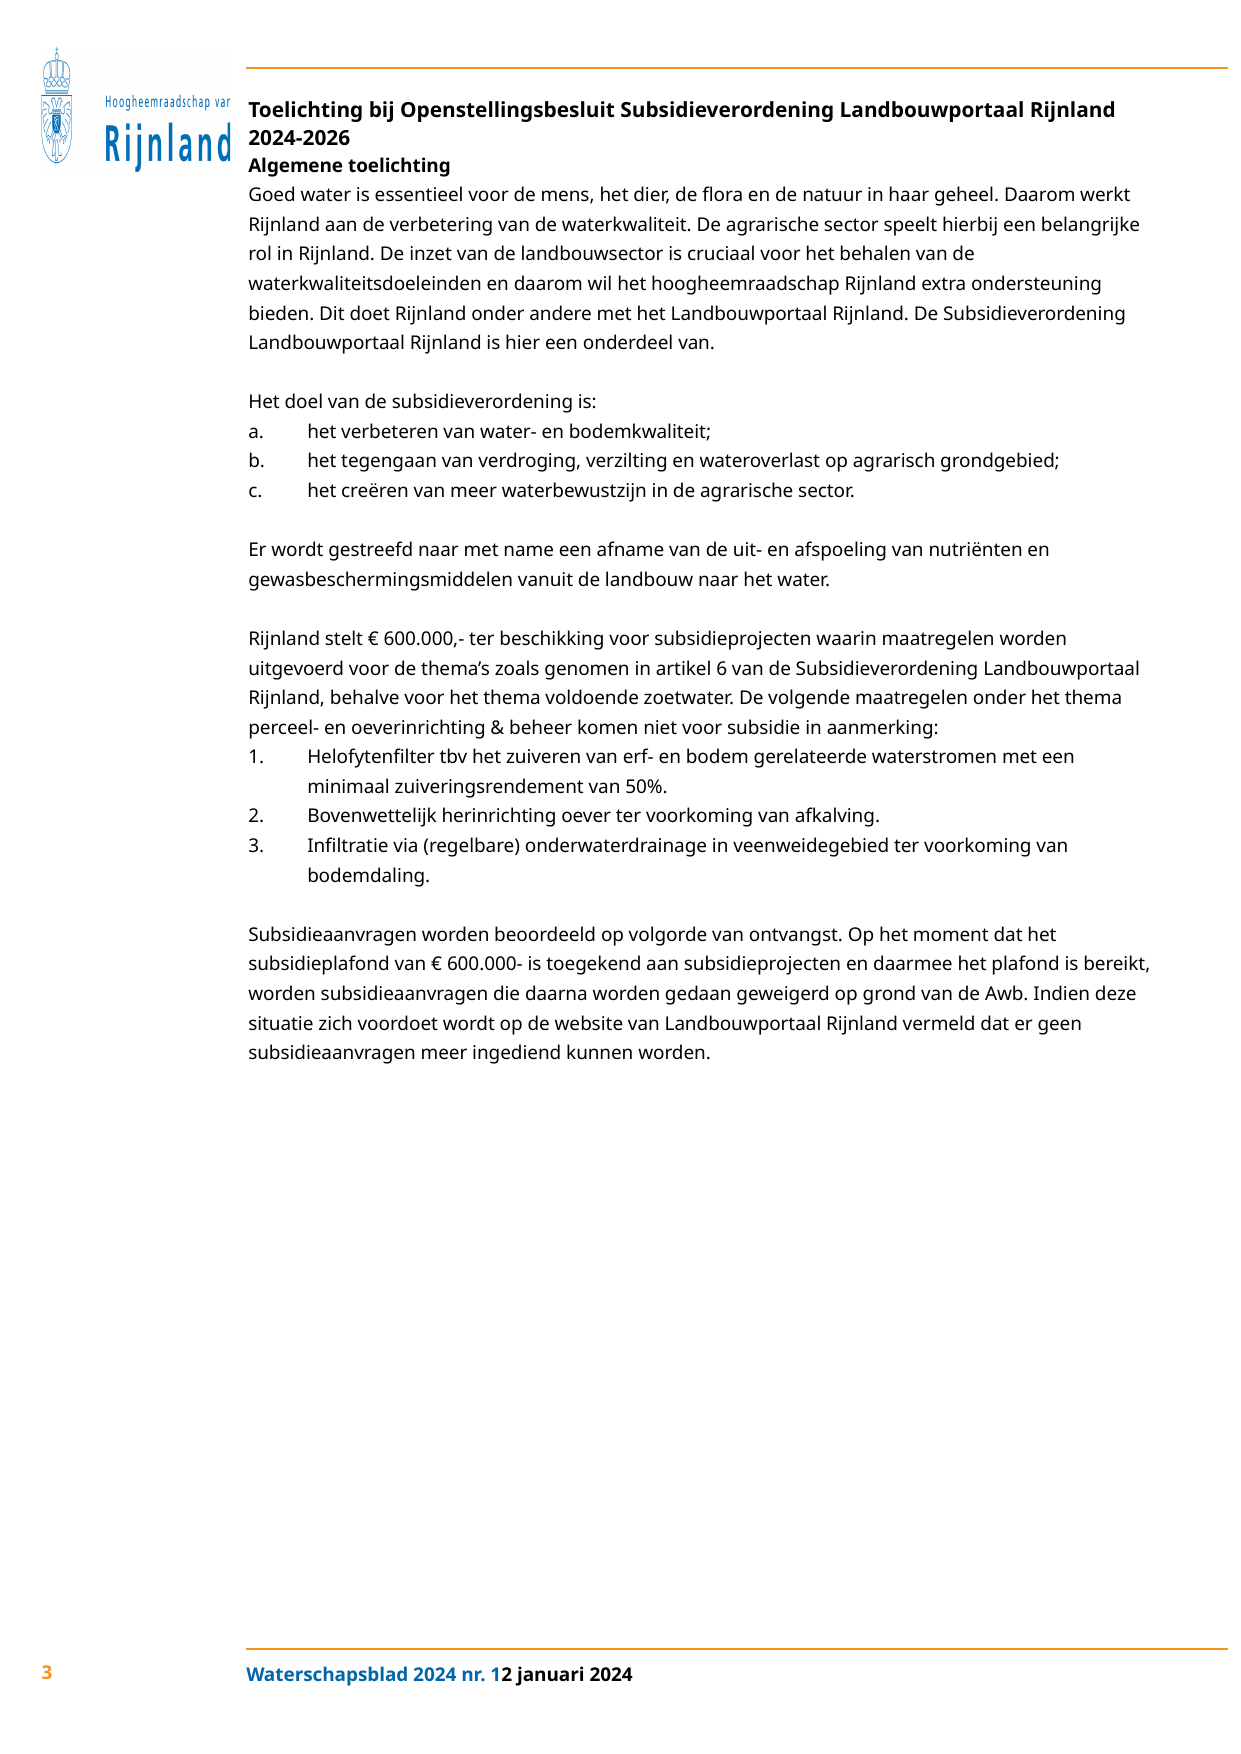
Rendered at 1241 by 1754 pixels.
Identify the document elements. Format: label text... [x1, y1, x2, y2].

text Subsidieaanvragen worden beoordeeld op volgorde van ontvangst. Op het moment dat het subsidieplafond van € 600.000- is toegekend aan subsidieprojecten en daarmee het plafond is bereikt, worden subsidieaanvragen die daarna worden gedaan geweigerd op grond van de Awb. Indien deze situatie zich voordoet wordt op de website van Landbouwportaal Rijnland vermeld dat er geen subsidieaanvragen meer ingediend kunnen worden. [248, 921, 1152, 1065]
text Goed water is essentieel voor de mens, het dier, de flora en de natuur in haar geheel. Daarom werkt Rijnland aan de verbetering van de waterkwaliteit. De agrarische sector speelt hierbij een belangrijke rol in Rijnland. De inzet van de landbouwsector is cruciaal voor het behalen van de waterkwaliteitsdoeleinden en daarom wil het hoogheemraadschap Rijnland extra ondersteuning bieden. Dit doet Rijnland onder andere met het Landbouwportaal Rijnland. De Subsidieverordening Landbouwportaal Rijnland is hier een onderdeel van. [248, 181, 1152, 355]
text Het doel van de subsidieverordening is: [248, 388, 1152, 414]
text Toelichting bij Openstellingsbesluit Subsidieverordening Landbouwportaal Rijnland 2024-2026 [248, 95, 1152, 152]
list Bovenwettelijk herinrichting oever ter voorkoming van afkalving. [248, 803, 1152, 828]
list Helofytenfilter tbv het zuiveren van erf- en bodem gerelateerde waterstromen met een minimaal zuiveringsrendement van 50%. [248, 743, 1152, 799]
picture [41, 47, 231, 172]
list het creëren van meer waterbewustzijn in de agrarische sector. [248, 477, 1152, 503]
list het verbeteren van water- en bodemkwaliteit; [248, 418, 1152, 444]
list Infiltratie via (regelbare) onderwaterdrainage in veenweidegebied ter voorkoming van bodemdaling. [248, 832, 1152, 887]
text Algemene toelichting [248, 152, 1152, 177]
list het tegengaan van verdroging, verzilting en wateroverlast op agrarisch grondgebied; [248, 448, 1152, 473]
text Er wordt gestreefd naar met name een afname van de uit- en afspoeling van nutriënten en gewasbeschermingsmiddelen vanuit de landbouw naar het water. [248, 536, 1152, 592]
text Rijnland stelt € 600.000,- ter beschikking voor subsidieprojecten waarin maatregelen worden uitgevoerd voor de thema’s zoals genomen in artikel 6 van de Subsidieverordening Landbouwportaal Rijnland, behalve voor het thema voldoende zoetwater. De volgende maatregelen onder het thema perceel- en oeverinrichting & beheer komen niet voor subsidie in aanmerking: [248, 625, 1152, 739]
